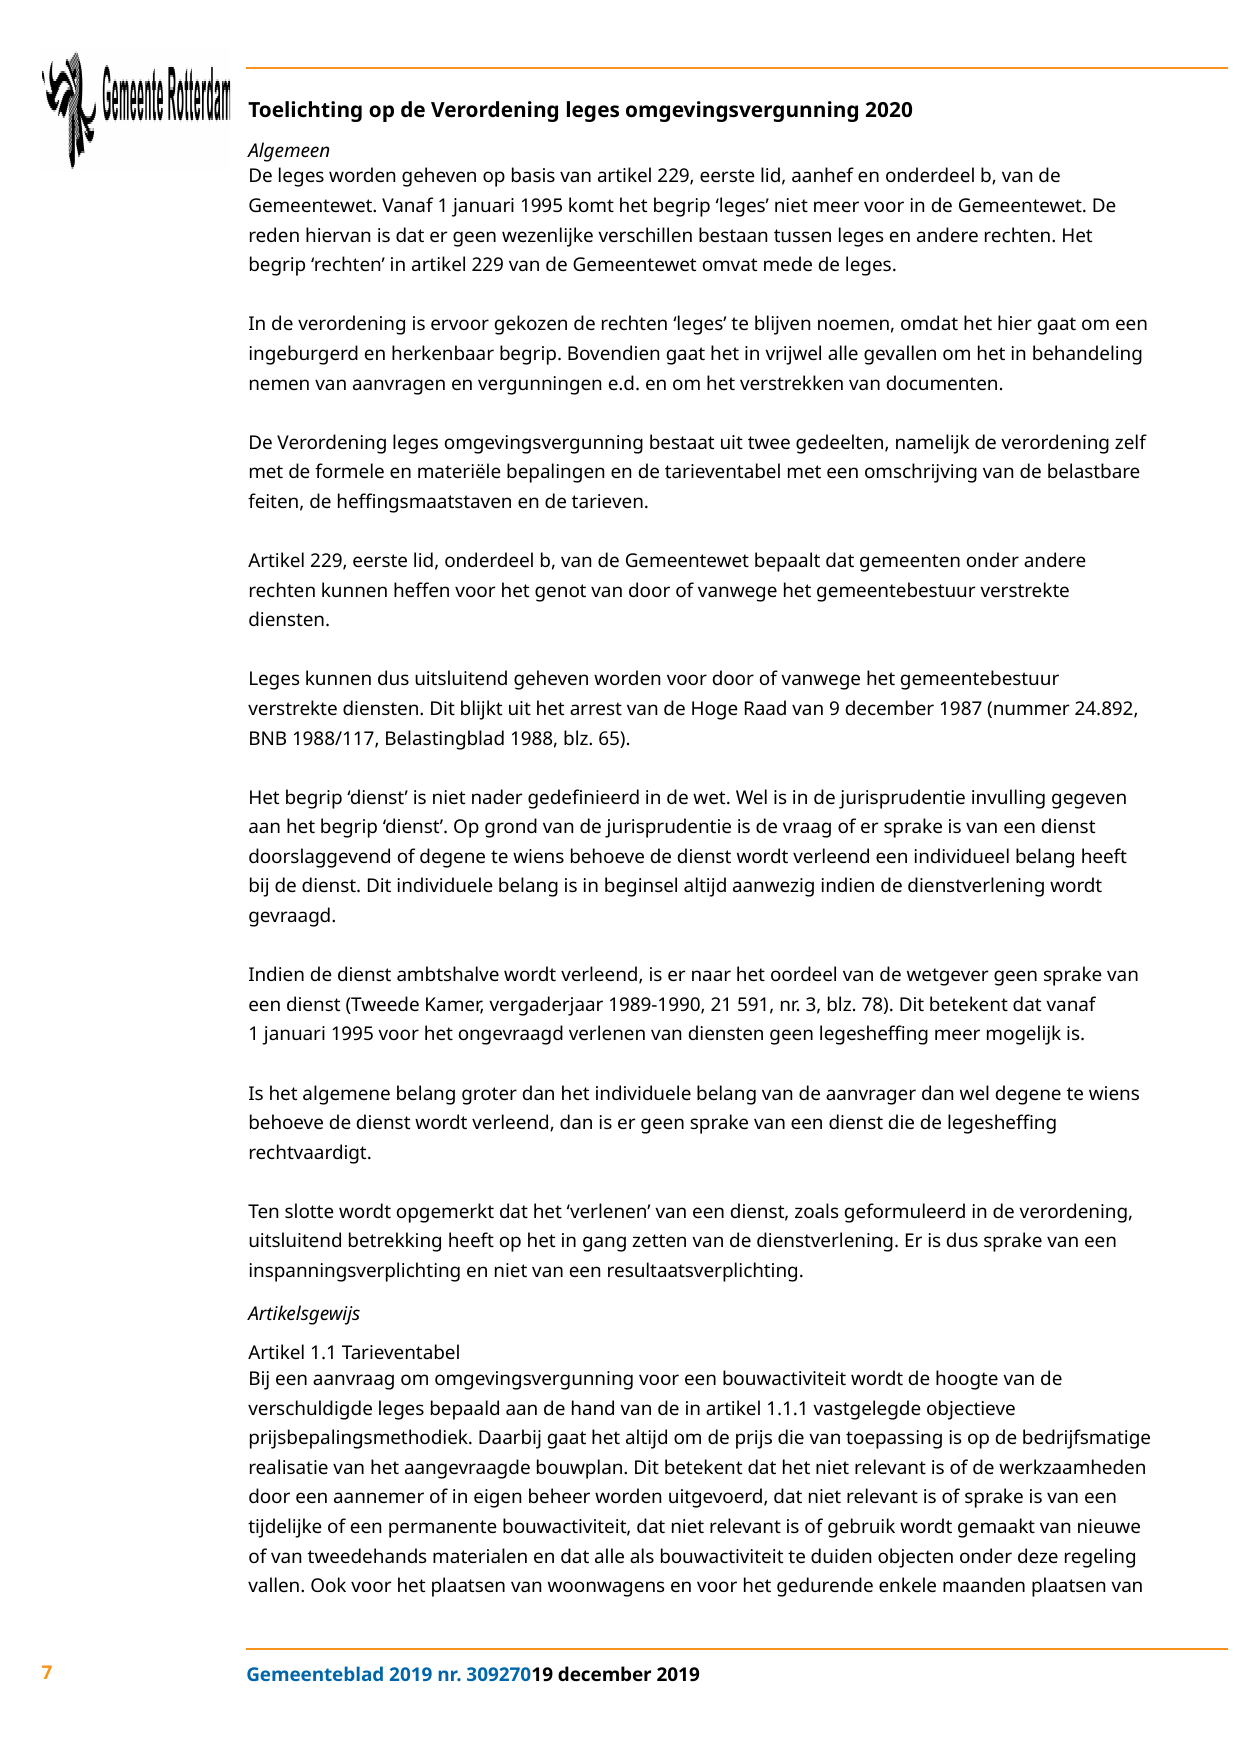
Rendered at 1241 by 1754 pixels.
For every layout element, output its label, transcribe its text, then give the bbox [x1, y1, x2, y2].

text Leges kunnen dus uitsluitend geheven worden voor door of vanwege het gemeentebestuur verstrekte diensten. Dit blijkt uit het arrest van de Hoge Raad van 9 december 1987 (nummer 24.892, BNB 1988/117, Belastingblad 1988, blz. 65). [248, 666, 1152, 750]
text Het begrip ‘dienst’ is niet nader gedefinieerd in de wet. Wel is in de jurisprudentie invulling gegeven aan het begrip ‘dienst’. Op grond van de jurisprudentie is de vraag of er sprake is van een dienst doorslaggevend of degene te wiens behoeve de dienst wordt verleend een individueel belang heeft bij de dienst. Dit individuele belang is in beginsel altijd aanwezig indien de dienstverlening wordt gevraagd. [248, 784, 1152, 928]
text Bij een aanvraag om omgevingsvergunning voor een bouwactiviteit wordt de hoogte van de verschuldigde leges bepaald aan de hand van de in artikel 1.1.1 vastgelegde objectieve prijsbepalingsmethodiek. Daarbij gaat het altijd om de prijs die van toepassing is op de bedrijfsmatige realisatie van het aangevraagde bouwplan. Dit betekent dat het niet relevant is of de werkzaamheden door een aannemer of in eigen beheer worden uitgevoerd, dat niet relevant is of sprake is van een tijdelijke of een permanente bouwactiviteit, dat niet relevant is of gebruik wordt gemaakt van nieuwe of van tweedehands materialen en dat alle als bouwactiviteit te duiden objecten onder deze regeling vallen. Ook voor het plaatsen van woonwagens en voor het gedurende enkele maanden plaatsen van [248, 1365, 1152, 1598]
text Is het algemene belang groter dan het individuele belang van de aanvrager dan wel degene te wiens behoeve de dienst wordt verleend, dan is er geen sprake van een dienst die de legesheffing rechtvaardigt. [248, 1080, 1152, 1164]
text Artikelsgewijs [248, 1300, 1152, 1326]
text De leges worden geheven op basis van artikel 229, eerste lid, aanhef en onderdeel b, van de Gemeentewet. Vanaf 1 januari 1995 komt het begrip ‘leges’ niet meer voor in de Gemeentewet. De reden hiervan is dat er geen wezenlijke verschillen bestaan tussen leges en andere rechten. Het begrip ‘rechten’ in artikel 229 van de Gemeentewet omvat mede de leges. [248, 163, 1152, 277]
text In de verordening is ervoor gekozen de rechten ‘leges’ te blijven noemen, omdat het hier gaat om een ingeburgerd en herkenbaar begrip. Bovendien gaat het in vrijwel alle gevallen om het in behandeling nemen van aanvragen en vergunningen e.d. en om het verstrekken van documenten. [248, 311, 1152, 395]
text Artikel 229, eerste lid, onderdeel b, van de Gemeentewet bepaalt dat gemeenten onder andere rechten kunnen heffen voor het genot van door of vanwege het gemeentebestuur verstrekte diensten. [248, 547, 1152, 632]
text Algemeen [248, 137, 1152, 163]
picture [41, 47, 231, 172]
text Toelichting op de Verordening leges omgevingsvergunning 2020 [248, 95, 1152, 123]
text Ten slotte wordt opgemerkt dat het ‘verlenen’ van een dienst, zoals geformuleerd in de verordening, uitsluitend betrekking heeft op het in gang zetten van de dienstverlening. Er is dus sprake van een inspanningsverplichting en niet van een resultaatsverplichting. [248, 1198, 1152, 1283]
text De Verordening leges omgevingsvergunning bestaat uit twee gedeelten, namelijk de verordening zelf met de formele en materiële bepalingen en de tarieventabel met een omschrijving van de belastbare feiten, de heffingsmaatstaven en de tarieven. [248, 429, 1152, 514]
text Artikel 1.1 Tarieventabel [248, 1339, 1152, 1365]
text Indien de dienst ambtshalve wordt verleend, is er naar het oordeel van de wetgever geen sprake van een dienst (Tweede Kamer, vergaderjaar 1989-1990, 21 591, nr. 3, blz. 78). Dit betekent dat vanaf 1 januari 1995 voor het ongevraagd verlenen van diensten geen legesheffing meer mogelijk is. [248, 961, 1152, 1046]
